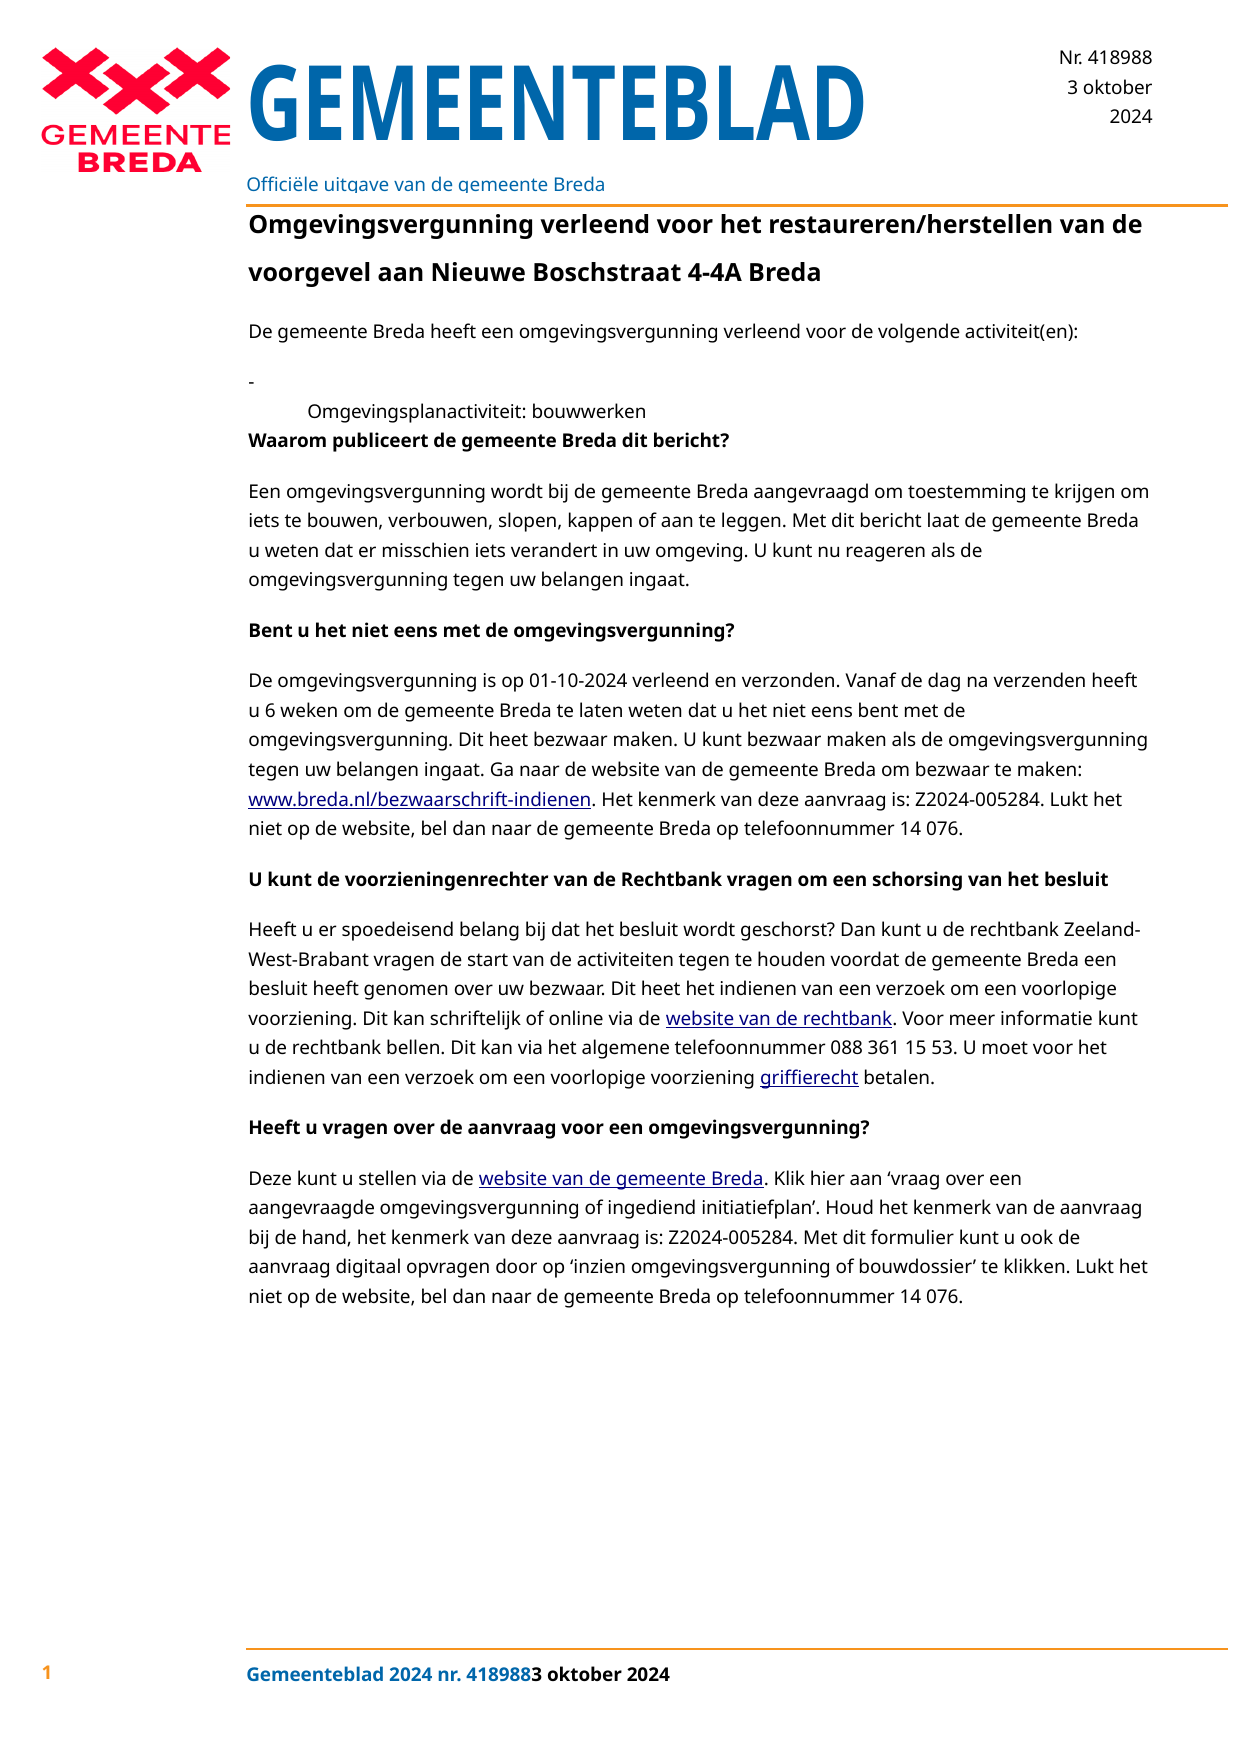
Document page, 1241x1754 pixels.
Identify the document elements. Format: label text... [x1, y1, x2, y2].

text Waarom publiceert de gemeente Breda dit bericht? [248, 427, 1152, 453]
picture [41, 47, 231, 172]
text Heeft u er spoedeisend belang bij dat het besluit wordt geschorst? Dan kunt u de rechtbank Zeeland-West-Brabant vragen de start van de activiteiten tegen te houden voordat de gemeente Breda een besluit heeft genomen over uw bezwaar. Dit heet het indienen van een verzoek om een voorlopige voorziening. Dit kan schriftelijk of online via de website van de rechtbank. Voor meer informatie kunt u de rechtbank bellen. Dit kan via het algemene telefoonnummer 088 361 15 53. U moet voor het indienen van een verzoek om een voorlopige voorziening griffierecht betalen. [248, 916, 1152, 1090]
text De omgevingsvergunning is op 01-10-2024 verleend en verzonden. Vanaf de dag na verzenden heeft u 6 weken om de gemeente Breda te laten weten dat u het niet eens bent met de omgevingsvergunning. Dit heet bezwaar maken. U kunt bezwaar maken als de omgevingsvergunning tegen uw belangen ingaat. Ga naar de website van de gemeente Breda om bezwaar te maken: www.breda.nl/bezwaarschrift-indienen. Het kenmerk van deze aanvraag is: Z2024-005284. Lukt het niet op de website, bel dan naar de gemeente Breda op telefoonnummer 14 076. [248, 667, 1152, 841]
text Bent u het niet eens met de omgevingsvergunning? [248, 617, 1152, 643]
text Deze kunt u stellen via de website van de gemeente Breda. Klik hier aan ‘vraag over een aangevraagde omgevingsvergunning of ingediend initiatiefplan’. Houd het kenmerk van de aanvraag bij de hand, het kenmerk van deze aanvraag is: Z2024-005284. Met dit formulier kunt u ook de aanvraag digitaal opvragen door op ‘inzien omgevingsvergunning of bouwdossier’ te klikken. Lukt het niet op de website, bel dan naar de gemeente Breda op telefoonnummer 14 076. [248, 1165, 1152, 1309]
text De gemeente Breda heeft een omgevingsvergunning verleend voor de volgende activiteit(en): [248, 318, 1152, 344]
list Omgevingsplanactiviteit: bouwwerken [248, 398, 1152, 424]
text Omgevingsvergunning verleend voor het restaureren/herstellen van de voorgevel aan Nieuwe Boschstraat 4-4A Breda [248, 207, 1152, 288]
text Een omgevingsvergunning wordt bij de gemeente Breda aangevraagd om toestemming te krijgen om iets te bouwen, verbouwen, slopen, kappen of aan te leggen. Met dit bericht laat de gemeente Breda u weten dat er misschien iets verandert in uw omgeving. U kunt nu reageren als de omgevingsvergunning tegen uw belangen ingaat. [248, 478, 1152, 592]
text Heeft u vragen over de aanvraag voor een omgevingsvergunning? [248, 1114, 1152, 1140]
text U kunt de voorzieningenrechter van de Rechtbank vragen om een schorsing van het besluit [248, 866, 1152, 892]
